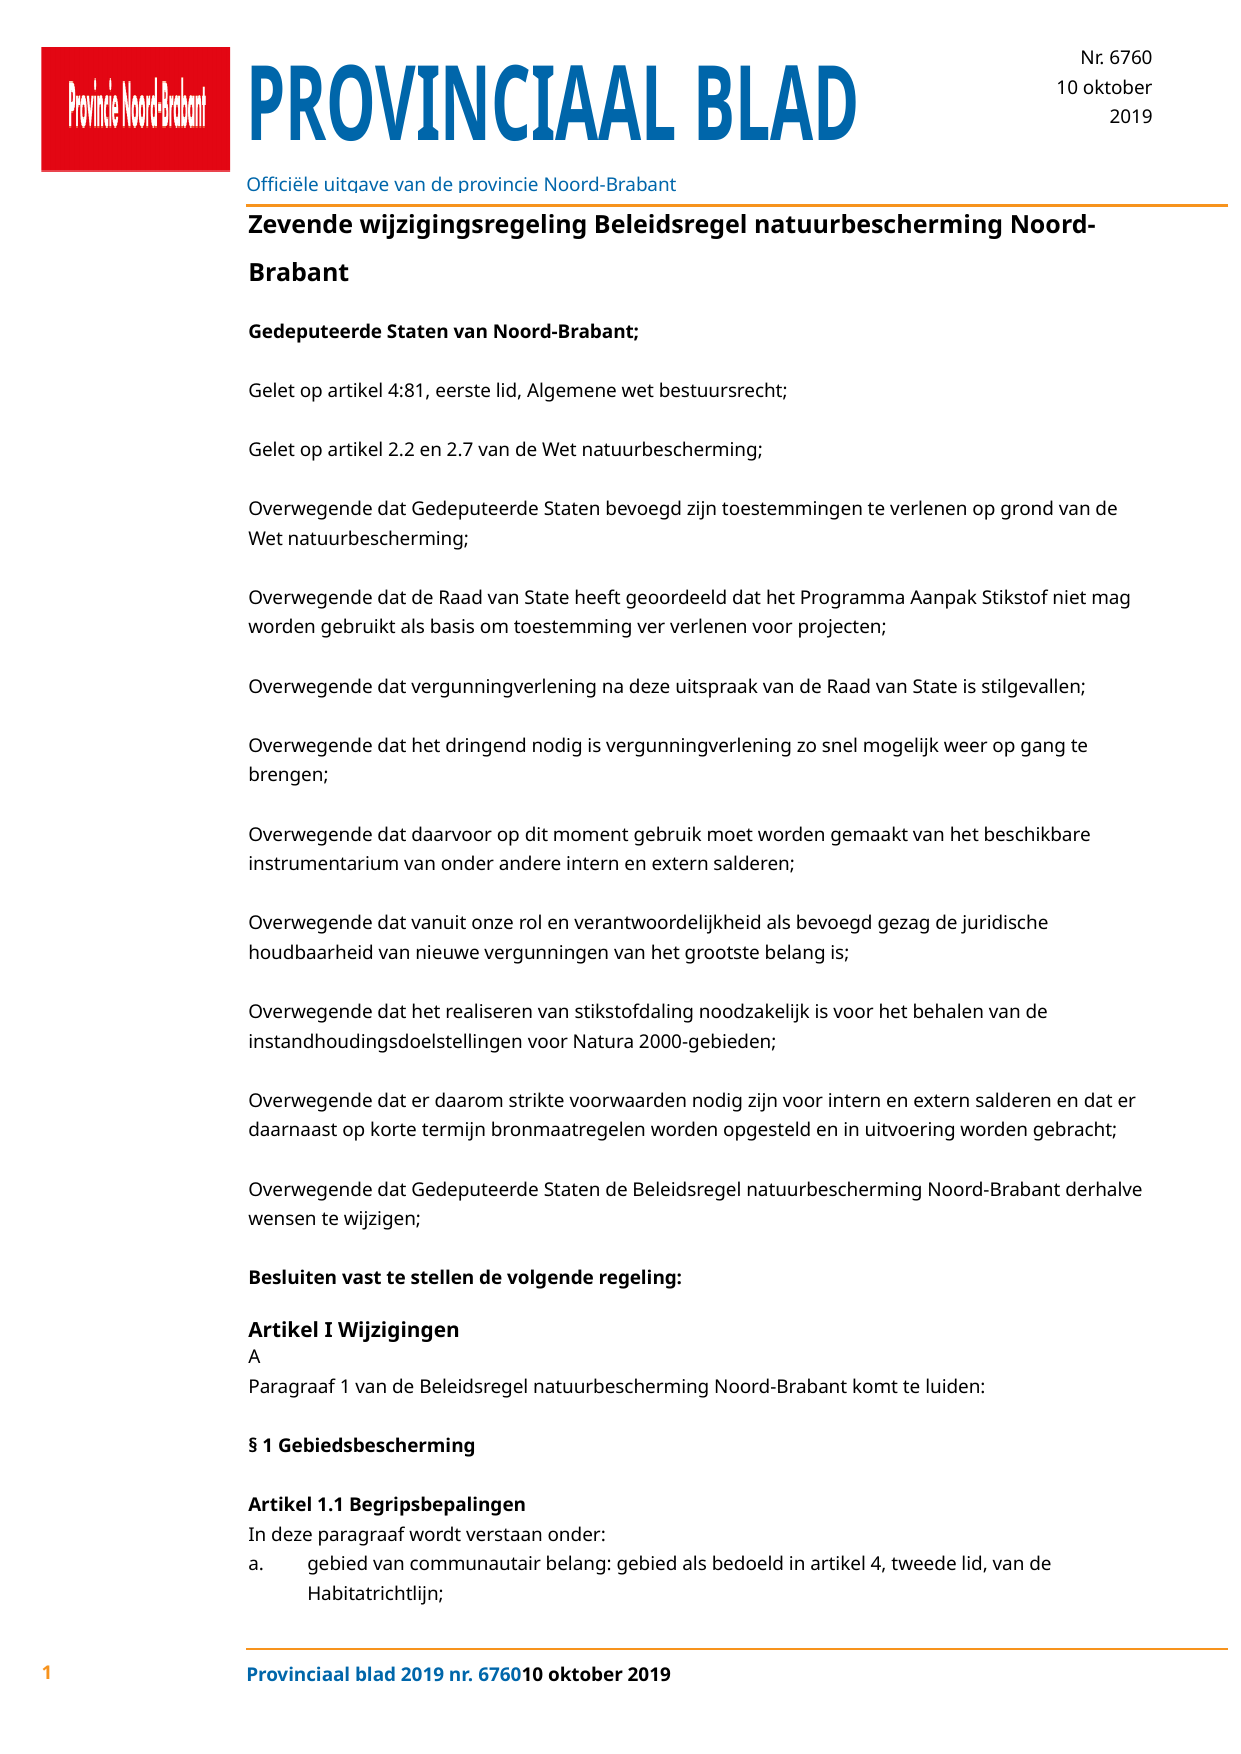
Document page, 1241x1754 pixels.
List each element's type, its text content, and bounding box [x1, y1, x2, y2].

text Gedeputeerde Staten van Noord-Brabant; [248, 318, 1152, 344]
text Overwegende dat Gedeputeerde Staten de Beleidsregel natuurbescherming Noord-Brabant derhalve wensen te wijzigen; [248, 1176, 1152, 1231]
text Artikel I Wijzigingen [248, 1315, 1152, 1343]
text In deze paragraaf wordt verstaan onder: [248, 1521, 1152, 1547]
text Gelet op artikel 2.2 en 2.7 van de Wet natuurbescherming; [248, 436, 1152, 462]
text Overwegende dat de Raad van State heeft geoordeeld dat het Programma Aanpak Stikstof niet mag worden gebruikt als basis om toestemming ver verlenen voor projecten; [248, 584, 1152, 639]
text Overwegende dat het realiseren van stikstofdaling noodzakelijk is voor het behalen van de instandhoudingsdoelstellingen voor Natura 2000-gebieden; [248, 998, 1152, 1054]
text Overwegende dat er daarom strikte voorwaarden nodig zijn voor intern en extern salderen en dat er daarnaast op korte termijn bronmaatregelen worden opgesteld en in uitvoering worden gebracht; [248, 1087, 1152, 1142]
text Overwegende dat vanuit onze rol en verantwoordelijkheid als bevoegd gezag de juridische houdbaarheid van nieuwe vergunningen van het grootste belang is; [248, 909, 1152, 965]
text Overwegende dat vergunningverlening na deze uitspraak van de Raad van State is stilgevallen; [248, 673, 1152, 699]
text Overwegende dat daarvoor op dit moment gebruik moet worden gemaakt van het beschikbare instrumentarium van onder andere intern en extern salderen; [248, 821, 1152, 876]
text Overwegende dat het dringend nodig is vergunningverlening zo snel mogelijk weer op gang te brengen; [248, 732, 1152, 787]
text Artikel 1.1 Begripsbepalingen [248, 1491, 1152, 1517]
text § 1 Gebiedsbescherming [248, 1432, 1152, 1458]
list gebied van communautair belang: gebied als bedoeld in artikel 4, tweede lid, van de Habitatrichtlijn; [248, 1551, 1152, 1606]
text Gelet op artikel 4:81, eerste lid, Algemene wet bestuursrecht; [248, 377, 1152, 403]
text Zevende wijzigingsregeling Beleidsregel natuurbescherming Noord-Brabant [248, 207, 1152, 288]
text Paragraaf 1 van de Beleidsregel natuurbescherming Noord-Brabant komt te luiden: [248, 1373, 1152, 1399]
text A [248, 1343, 1152, 1369]
text Besluiten vast te stellen de volgende regeling: [248, 1264, 1152, 1290]
picture [41, 47, 231, 172]
text Overwegende dat Gedeputeerde Staten bevoegd zijn toestemmingen te verlenen op grond van de Wet natuurbescherming; [248, 495, 1152, 551]
